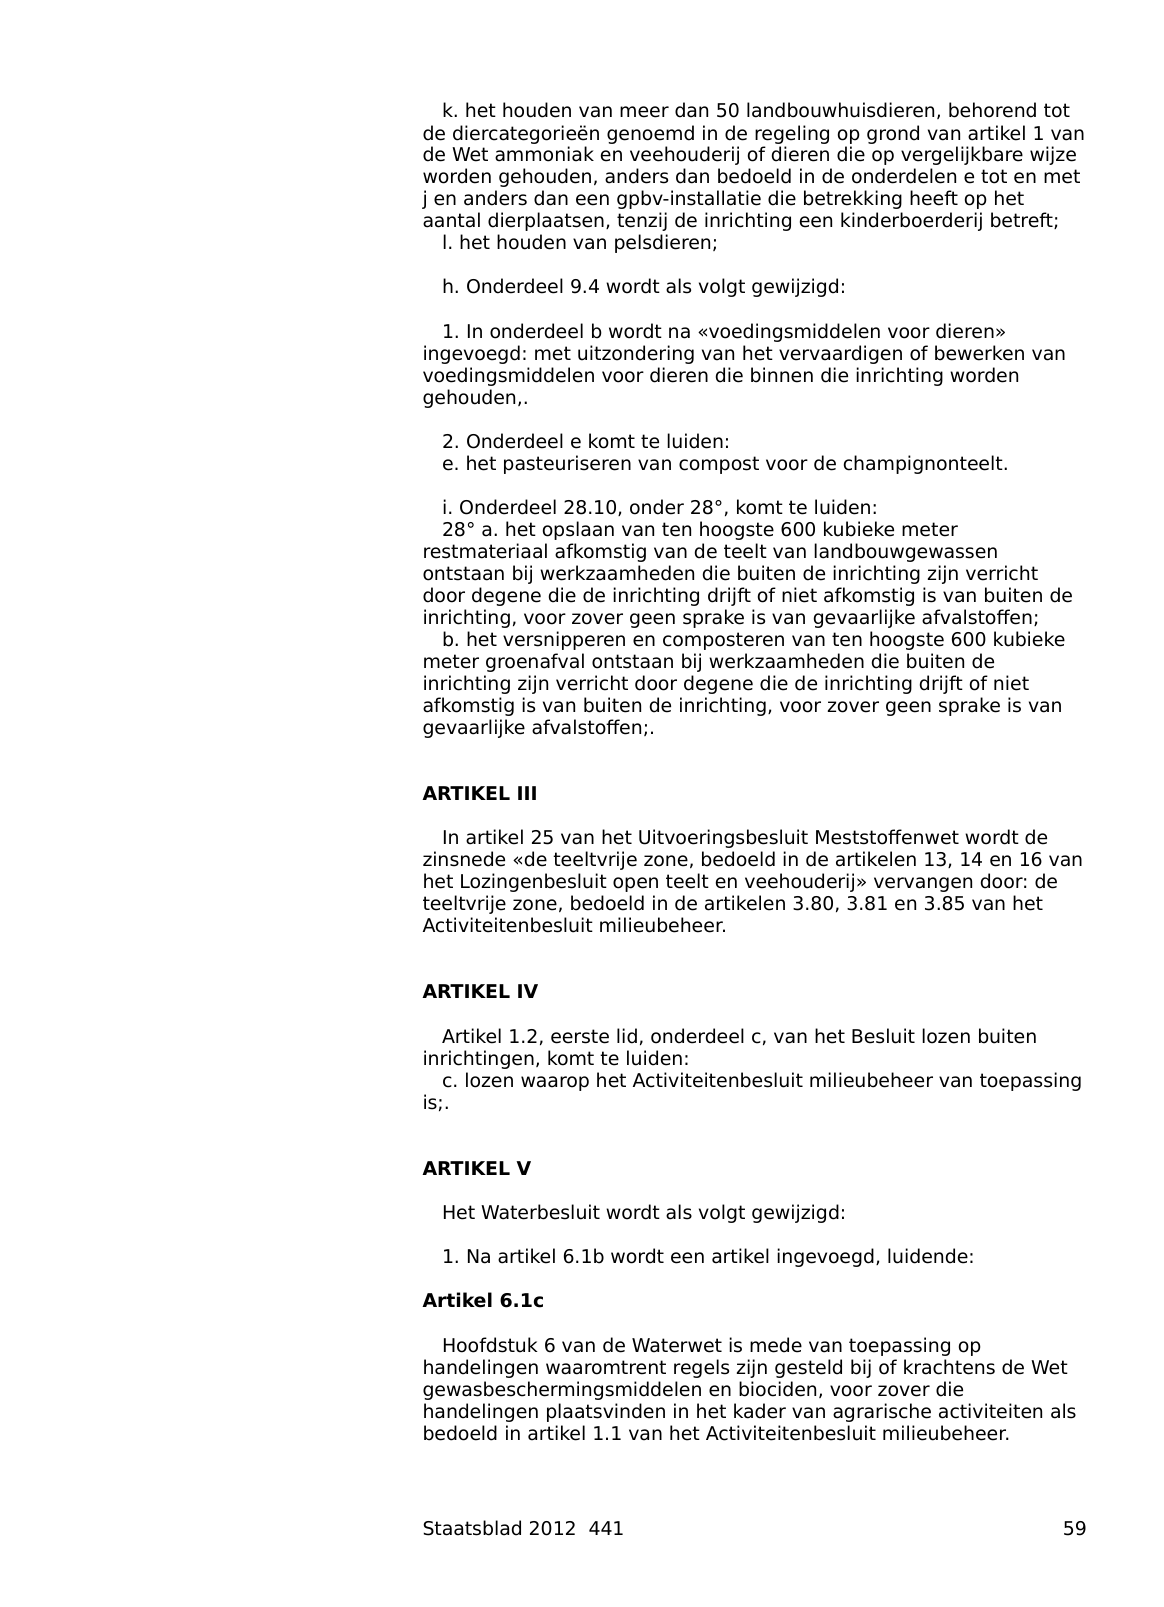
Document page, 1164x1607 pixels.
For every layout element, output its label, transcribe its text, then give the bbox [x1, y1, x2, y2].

text h. Onderdeel 9.4 wordt als volgt gewijzigd: [422, 276, 1087, 298]
subtitle ARTIKEL III [422, 783, 1087, 805]
text 28° a. het opslaan van ten hoogste 600 kubieke meter restmateriaal afkomstig van de teelt van landbouwgewassen ontstaan bij werkzaamheden die buiten de inrichting zijn verricht door degene die de inrichting drijft of niet afkomstig is van buiten de inrichting, voor zover geen sprake is van gevaarlijke afvalstoffen; [422, 519, 1087, 629]
text In artikel 25 van het Uitvoeringsbesluit Meststoffenwet wordt de zinsnede «de teeltvrije zone, bedoeld in de artikelen 13, 14 en 16 van het Lozingenbesluit open teelt en veehouderij» vervangen door: de teeltvrije zone, bedoeld in de artikelen 3.80, 3.81 en 3.85 van het Activiteitenbesluit milieubeheer. [422, 827, 1087, 937]
text l. het houden van pelsdieren; [422, 232, 1087, 254]
subtitle ARTIKEL V [422, 1158, 1087, 1180]
text k. het houden van meer dan 50 landbouwhuisdieren, behorend tot de diercategorieën genoemd in de regeling op grond van artikel 1 van de Wet ammoniak en veehouderij of dieren die op vergelijkbare wijze worden gehouden, anders dan bedoeld in de onderdelen e tot en met j en anders dan een gpbv-installatie die betrekking heeft op het aantal dierplaatsen, tenzij de inrichting een kinderboerderij betreft; [422, 100, 1087, 232]
subtitle Artikel 6.1c [422, 1290, 1087, 1312]
text e. het pasteuriseren van compost voor de champignonteelt. [422, 453, 1087, 475]
text 1. In onderdeel b wordt na «voedingsmiddelen voor dieren» ingevoegd: met uitzondering van het vervaardigen of bewerken van voedingsmiddelen voor dieren die binnen die inrichting worden gehouden,. [422, 321, 1087, 408]
subtitle ARTIKEL IV [422, 981, 1087, 1003]
text Het Waterbesluit wordt als volgt gewijzigd: [422, 1202, 1087, 1224]
text Hoofdstuk 6 van de Waterwet is mede van toepassing op handelingen waaromtrent regels zijn gesteld bij of krachtens de Wet gewasbeschermingsmiddelen en biociden, voor zover die handelingen plaatsvinden in het kader van agrarische activiteiten als bedoeld in artikel 1.1 van het Activiteitenbesluit milieubeheer. [422, 1334, 1087, 1444]
text 1. Na artikel 6.1b wordt een artikel ingevoegd, luidende: [422, 1246, 1087, 1268]
text b. het versnipperen en composteren van ten hoogste 600 kubieke meter groenafval ontstaan bij werkzaamheden die buiten de inrichting zijn verricht door degene die de inrichting drijft of niet afkomstig is van buiten de inrichting, voor zover geen sprake is van gevaarlijke afvalstoffen;. [422, 629, 1087, 739]
text c. lozen waarop het Activiteitenbesluit milieubeheer van toepassing is;. [422, 1069, 1087, 1113]
text i. Onderdeel 28.10, onder 28°, komt te luiden: [422, 497, 1087, 519]
text 2. Onderdeel e komt te luiden: [422, 431, 1087, 453]
text Artikel 1.2, eerste lid, onderdeel c, van het Besluit lozen buiten inrichtingen, komt te luiden: [422, 1026, 1087, 1069]
